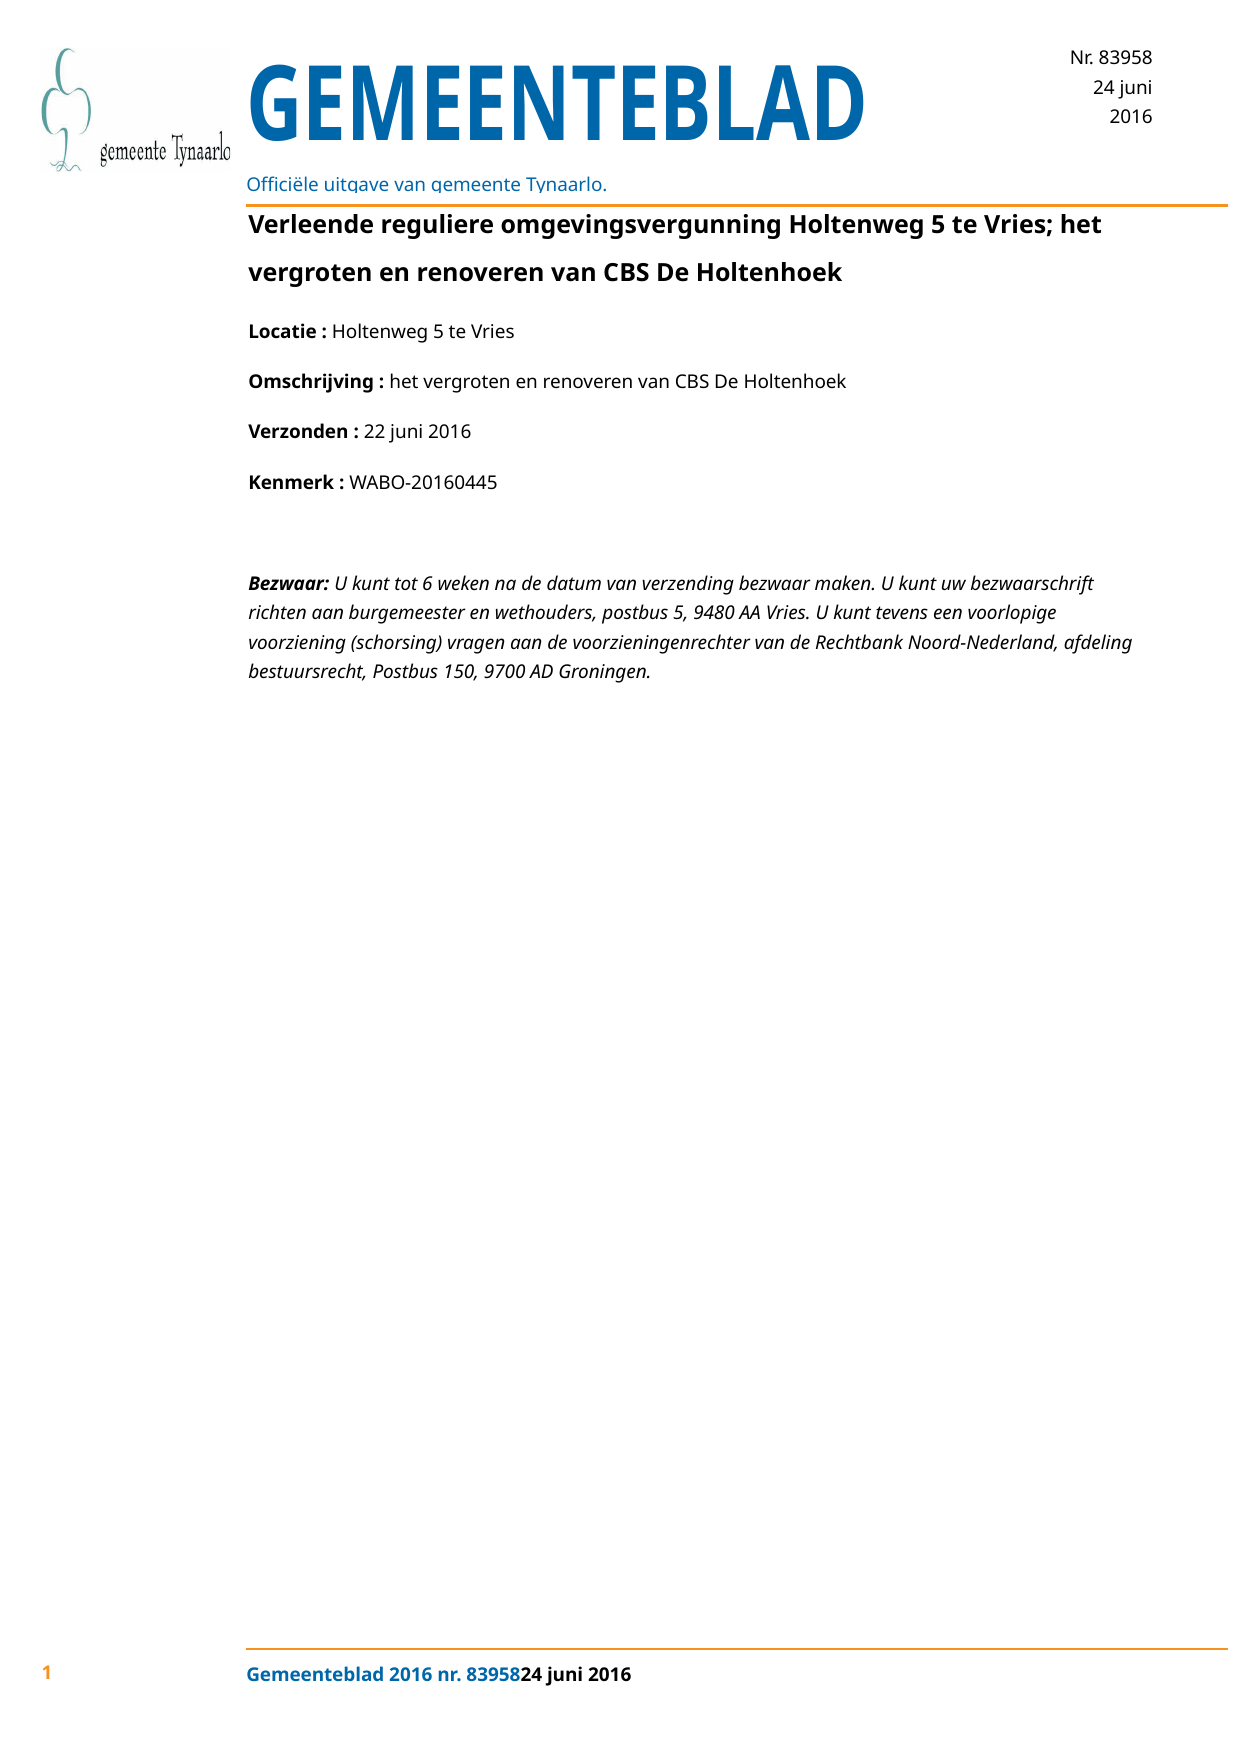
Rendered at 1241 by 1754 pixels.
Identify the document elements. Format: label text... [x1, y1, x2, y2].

text Locatie : Holtenweg 5 te Vries [248, 318, 1152, 344]
picture [41, 47, 231, 172]
text Kenmerk : WABO-20160445 [248, 469, 1152, 495]
text Verleende reguliere omgevingsvergunning Holtenweg 5 te Vries; het vergroten en renoveren van CBS De Holtenhoek [248, 207, 1152, 288]
text Verzonden : 22 juni 2016 [248, 419, 1152, 444]
text Bezwaar: U kunt tot 6 weken na de datum van verzending bezwaar maken. U kunt uw bezwaarschrift richten aan burgemeester en wethouders, postbus 5, 9480 AA Vries. U kunt tevens een voorlopige voorziening (schorsing) vragen aan de voorzieningenrechter van de Rechtbank Noord-Nederland, afdeling bestuursrecht, Postbus 150, 9700 AD Groningen. [248, 570, 1152, 684]
text Omschrijving : het vergroten en renoveren van CBS De Holtenhoek [248, 368, 1152, 394]
